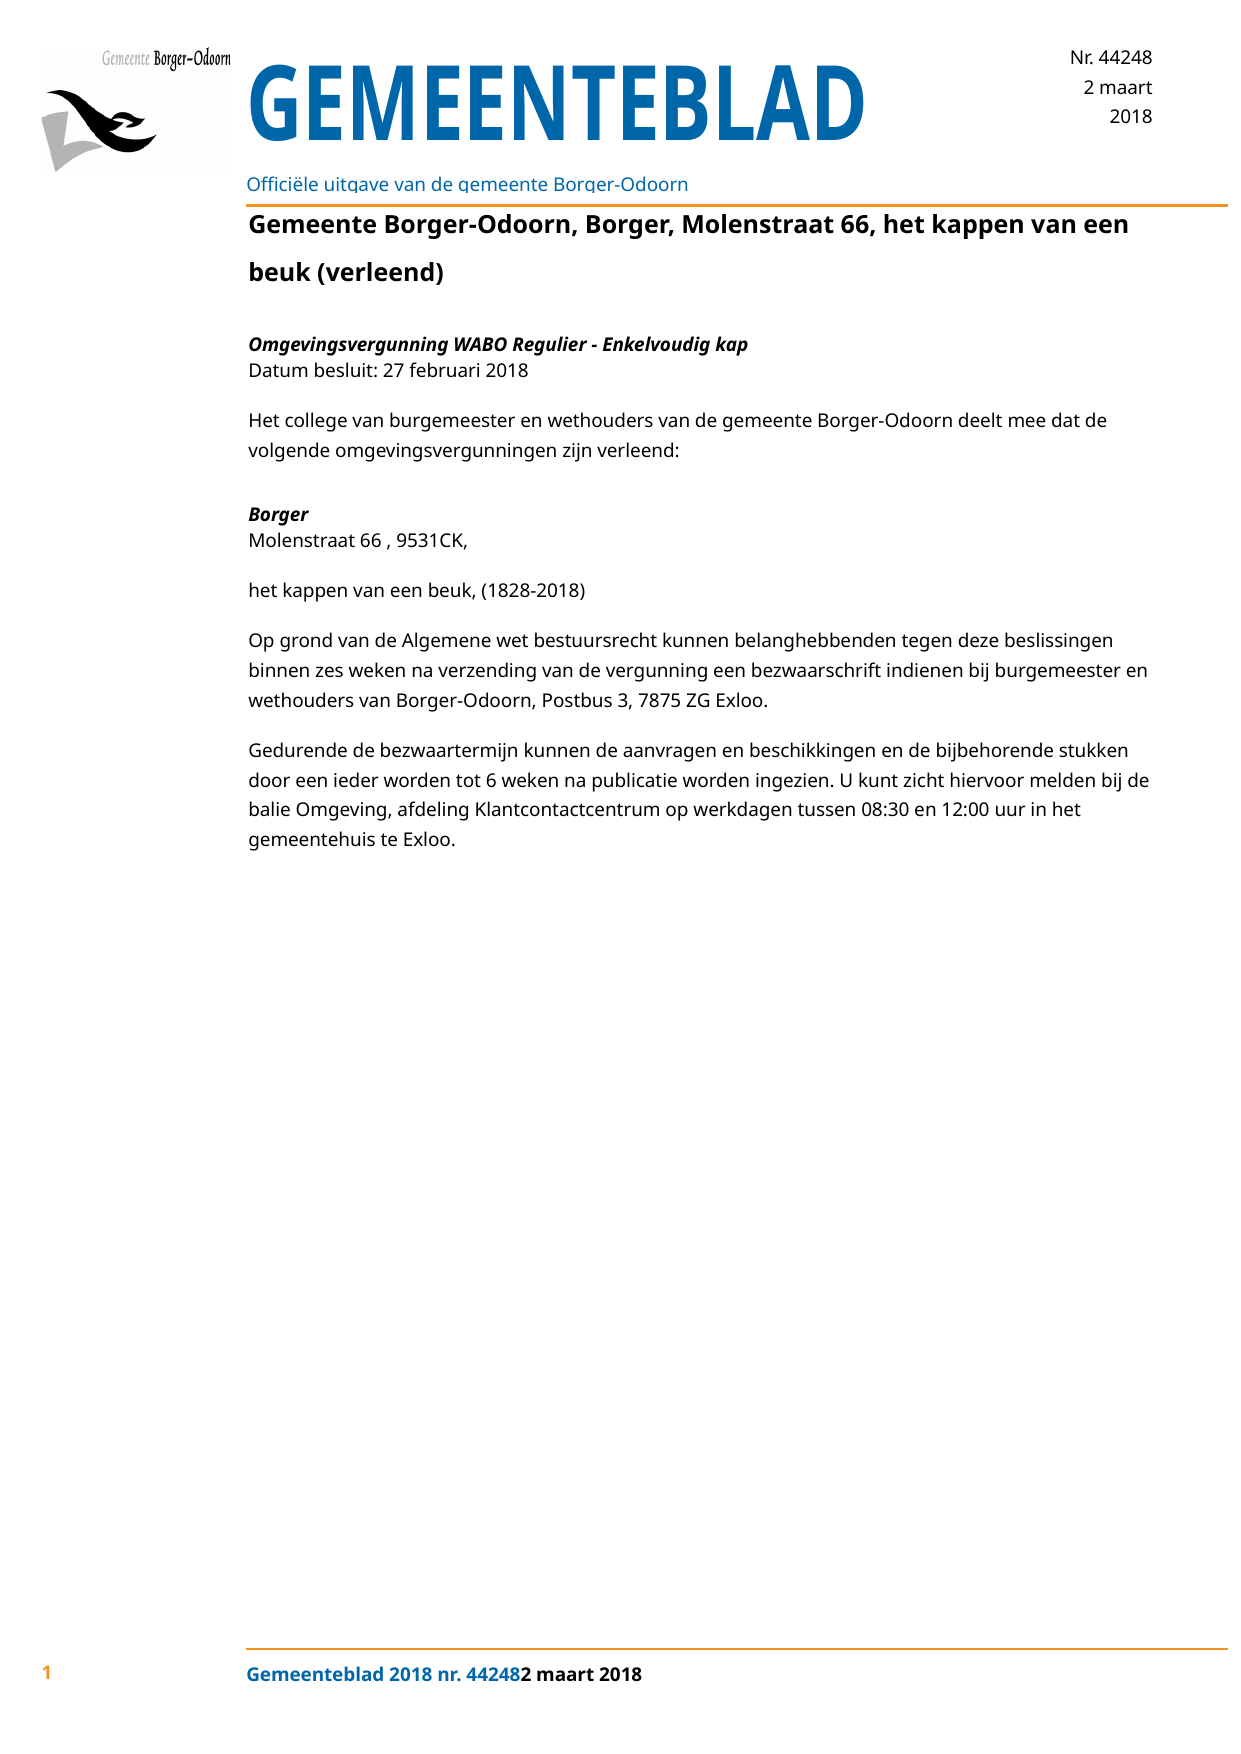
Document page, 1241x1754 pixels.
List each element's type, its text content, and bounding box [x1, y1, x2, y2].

text Molenstraat 66 , 9531CK, [248, 527, 1152, 553]
text Gedurende de bezwaartermijn kunnen de aanvragen en beschikkingen en de bijbehorende stukken door een ieder worden tot 6 weken na publicatie worden ingezien. U kunt zicht hiervoor melden bij de balie Omgeving, afdeling Klantcontactcentrum op werkdagen tussen 08:30 en 12:00 uur in het gemeentehuis te Exloo. [248, 737, 1152, 852]
text Omgevingsvergunning WABO Regulier - Enkelvoudig kap [248, 331, 1152, 357]
text het kappen van een beuk, (1828-2018) [248, 577, 1152, 603]
text Datum besluit: 27 februari 2018 [248, 357, 1152, 383]
text Het college van burgemeester en wethouders van de gemeente Borger-Odoorn deelt mee dat de volgende omgevingsvergunningen zijn verleend: [248, 408, 1152, 463]
text Borger [248, 501, 1152, 527]
picture [41, 47, 231, 172]
text Gemeente Borger-Odoorn, Borger, Molenstraat 66, het kappen van een beuk (verleend) [248, 207, 1152, 288]
text Op grond van de Algemene wet bestuursrecht kunnen belanghebbenden tegen deze beslissingen binnen zes weken na verzending van de vergunning een bezwaarschrift indienen bij burgemeester en wethouders van Borger-Odoorn, Postbus 3, 7875 ZG Exloo. [248, 628, 1152, 713]
